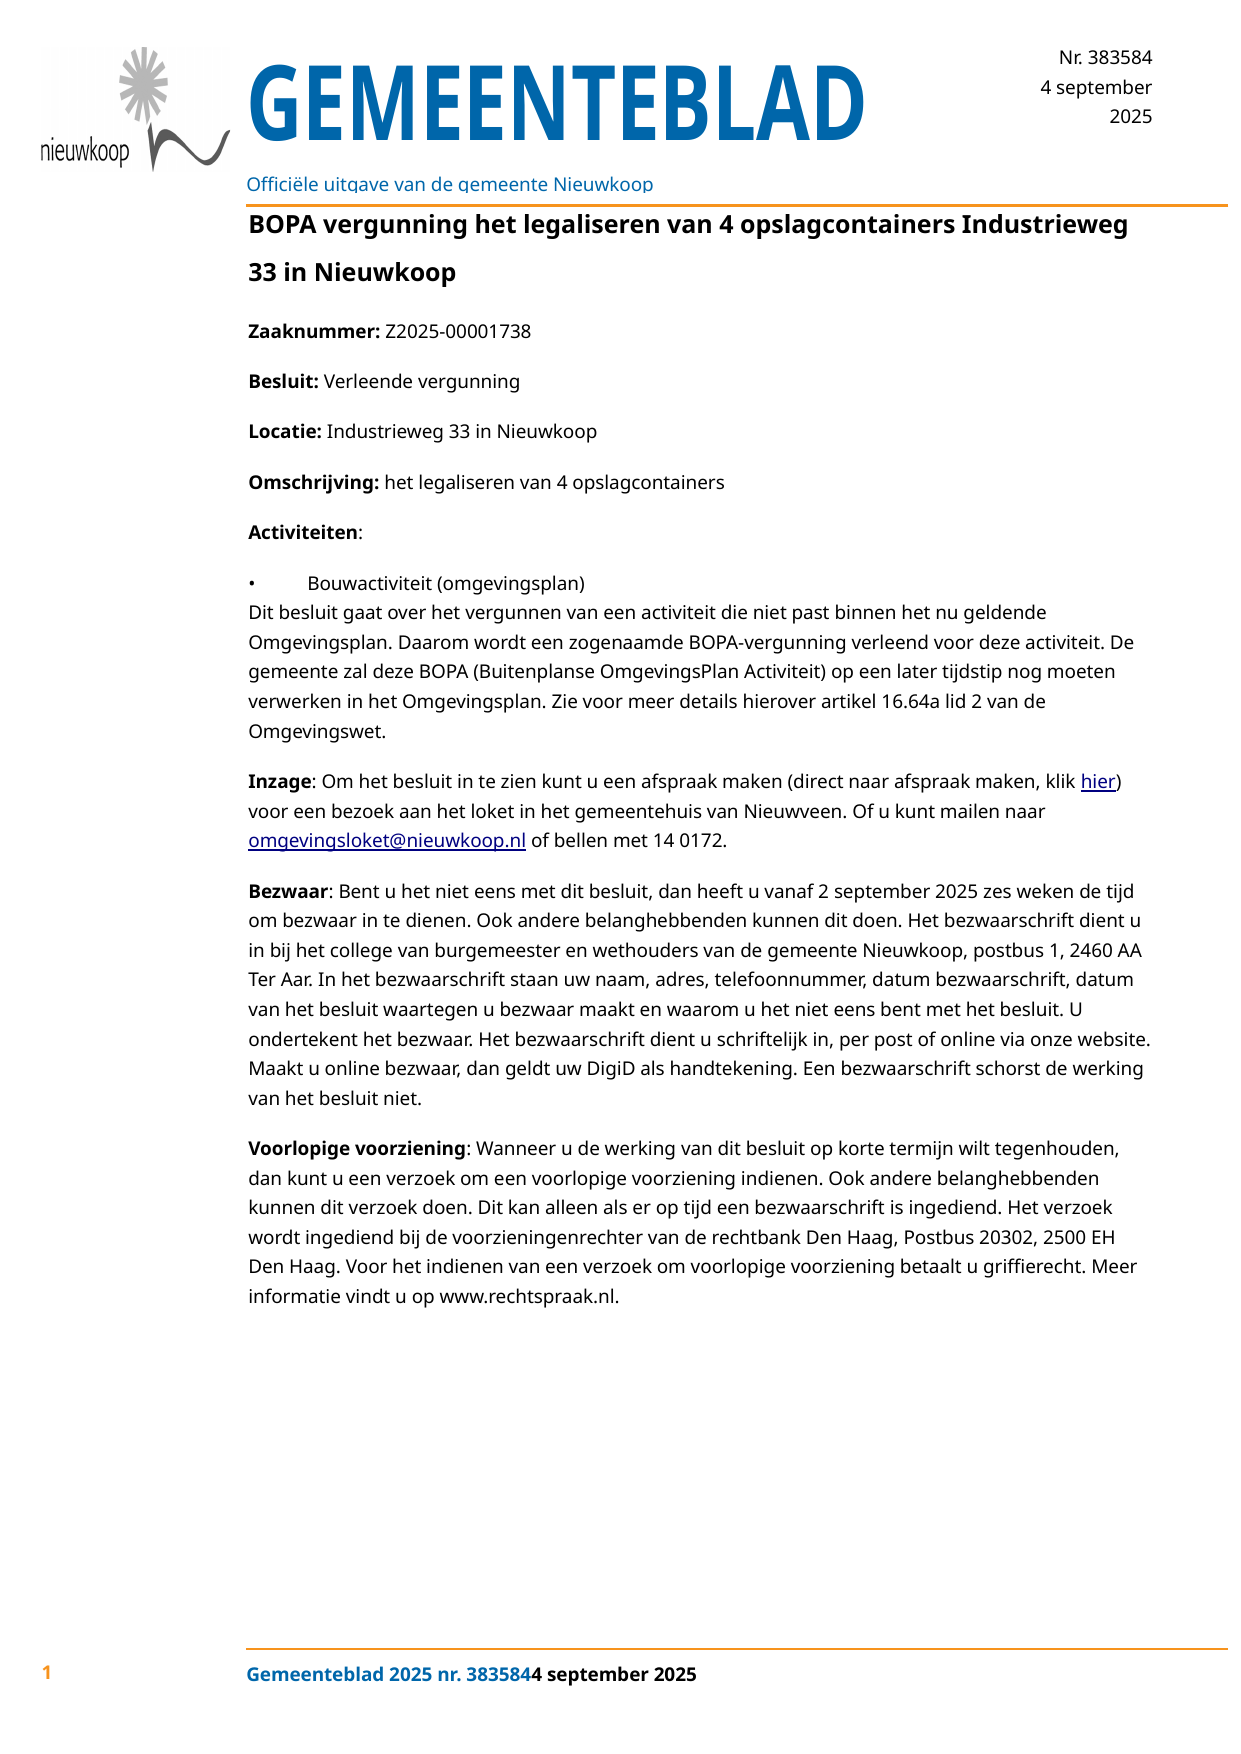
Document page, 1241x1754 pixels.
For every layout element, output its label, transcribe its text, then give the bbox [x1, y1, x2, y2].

text Activiteiten: [248, 519, 1152, 545]
text Voorlopige voorziening: Wanneer u de werking van dit besluit op korte termijn wilt tegenhouden, dan kunt u een verzoek om een voorlopige voorziening indienen. Ook andere belanghebbenden kunnen dit verzoek doen. Dit kan alleen als er op tijd een bezwaarschrift is ingediend. Het verzoek wordt ingediend bij de voorzieningenrechter van de rechtbank Den Haag, Postbus 20302, 2500 EH Den Haag. Voor het indienen van een verzoek om voorlopige voorziening betaalt u griffierecht. Meer informatie vindt u op www.rechtspraak.nl. [248, 1135, 1152, 1309]
list Bouwactiviteit (omgevingsplan) [248, 570, 1152, 596]
text Zaaknummer: Z2025-00001738 [248, 318, 1152, 344]
text Dit besluit gaat over het vergunnen van een activiteit die niet past binnen het nu geldende Omgevingsplan. Daarom wordt een zogenaamde BOPA-vergunning verleend voor deze activiteit. De gemeente zal deze BOPA (Buitenplanse OmgevingsPlan Activiteit) op een later tijdstip nog moeten verwerken in het Omgevingsplan. Zie voor meer details hierover artikel 16.64a lid 2 van de Omgevingswet. [248, 599, 1152, 744]
text Locatie: Industrieweg 33 in Nieuwkoop [248, 419, 1152, 444]
picture [41, 47, 231, 172]
text Besluit: Verleende vergunning [248, 368, 1152, 394]
text Omschrijving: het legaliseren van 4 opslagcontainers [248, 469, 1152, 495]
text Inzage: Om het besluit in te zien kunt u een afspraak maken (direct naar afspraak maken, klik hier) voor een bezoek aan het loket in het gemeentehuis van Nieuwveen. Of u kunt mailen naar omgevingsloket@nieuwkoop.nl of bellen met 14 0172. [248, 768, 1152, 853]
text BOPA vergunning het legaliseren van 4 opslagcontainers Industrieweg 33 in Nieuwkoop [248, 207, 1152, 288]
text Bezwaar: Bent u het niet eens met dit besluit, dan heeft u vanaf 2 september 2025 zes weken de tijd om bezwaar in te dienen. Ook andere belanghebbenden kunnen dit doen. Het bezwaarschrift dient u in bij het college van burgemeester en wethouders van de gemeente Nieuwkoop, postbus 1, 2460 AA Ter Aar. In het bezwaarschrift staan uw naam, adres, telefoonnummer, datum bezwaarschrift, datum van het besluit waartegen u bezwaar maakt en waarom u het niet eens bent met het besluit. U ondertekent het bezwaar. Het bezwaarschrift dient u schriftelijk in, per post of online via onze website. Maakt u online bezwaar, dan geldt uw DigiD als handtekening. Een bezwaarschrift schorst de werking van het besluit niet. [248, 878, 1152, 1111]
